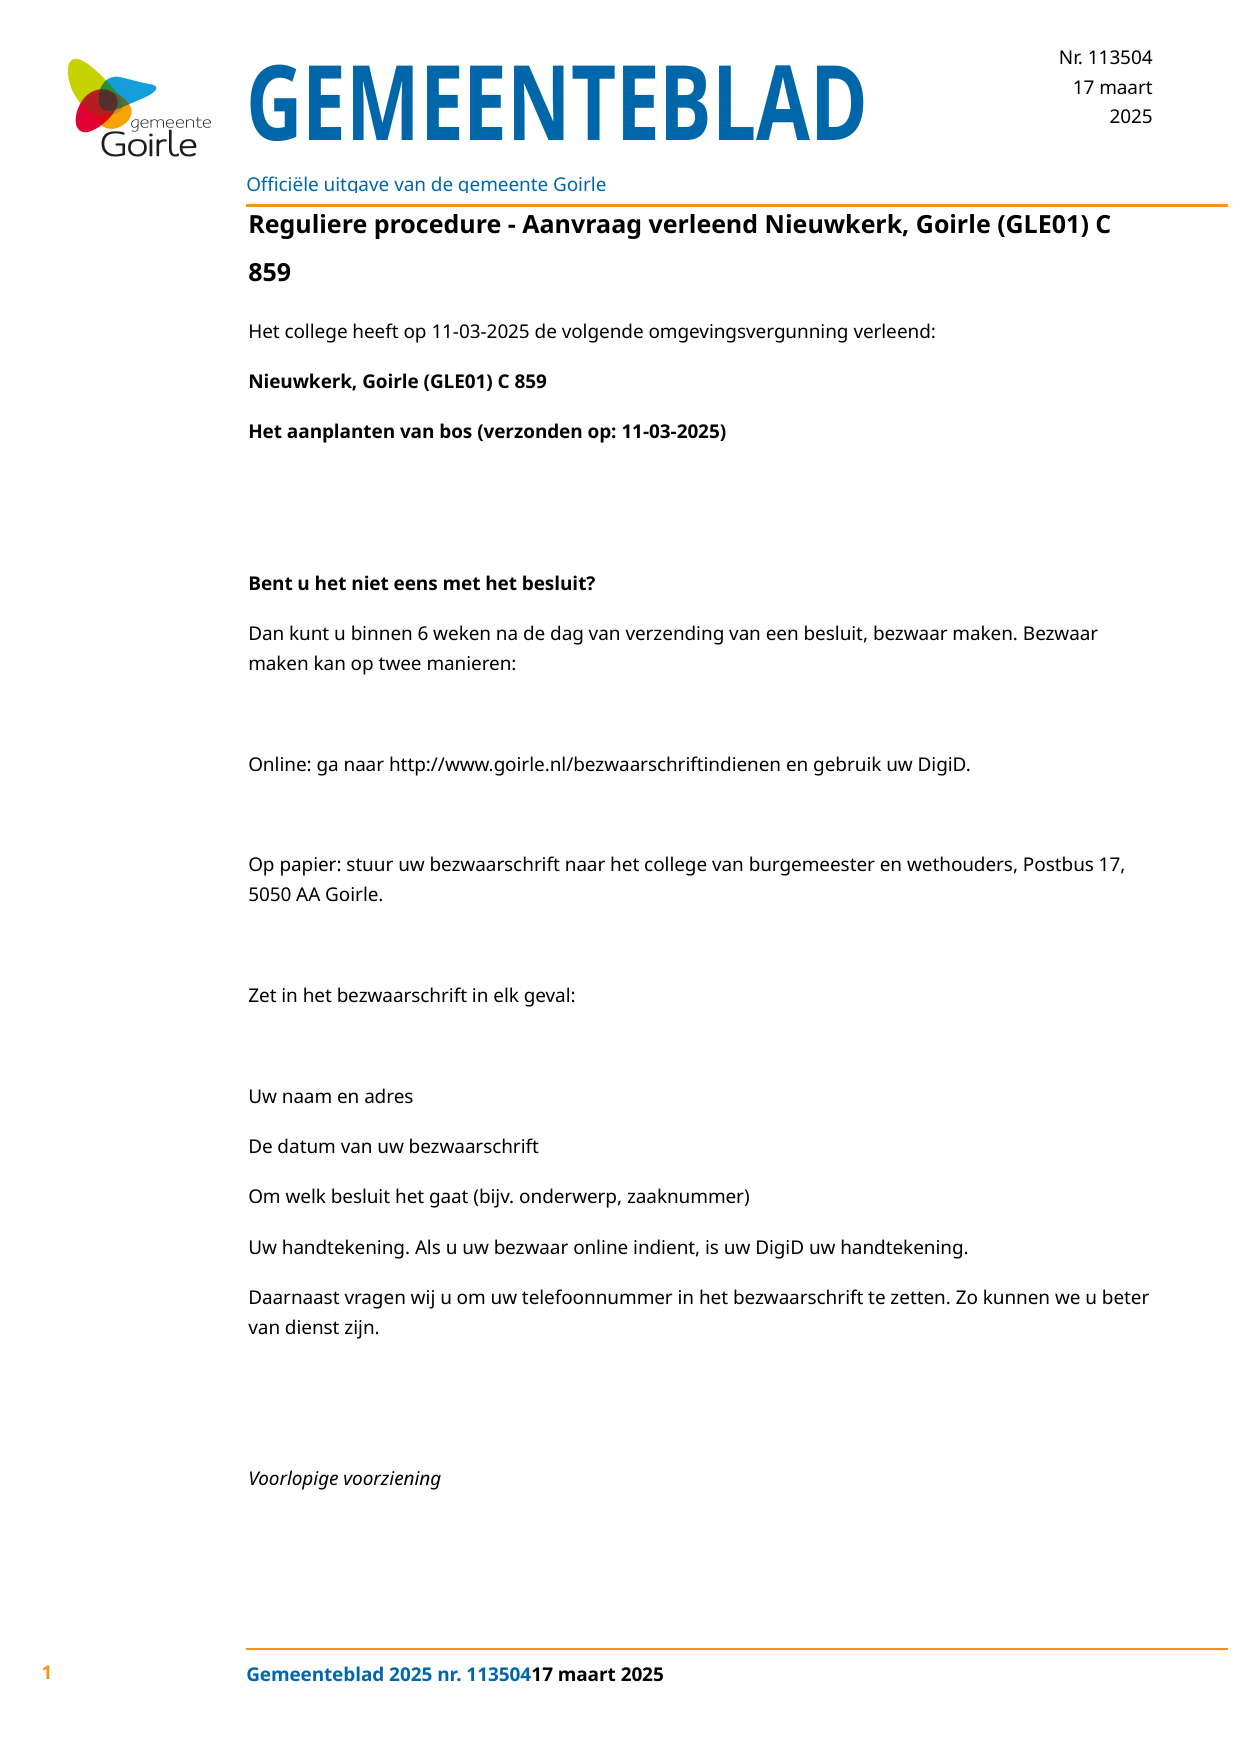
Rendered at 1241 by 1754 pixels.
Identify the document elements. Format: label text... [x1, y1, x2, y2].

text Het college heeft op 11-03-2025 de volgende omgevingsvergunning verleend: [248, 318, 1152, 344]
text Dan kunt u binnen 6 weken na de dag van verzending van een besluit, bezwaar maken. Bezwaar maken kan op twee manieren: [248, 620, 1152, 676]
text Uw handtekening. Als u uw bezwaar online indient, is uw DigiD uw handtekening. [248, 1234, 1152, 1260]
text De datum van uw bezwaarschrift [248, 1133, 1152, 1159]
text Om welk besluit het gaat (bijv. onderwerp, zaaknummer) [248, 1184, 1152, 1209]
text Zet in het bezwaarschrift in elk geval: [248, 982, 1152, 1008]
text Voorlopige voorziening [248, 1465, 1152, 1491]
text Online: ga naar http://www.goirle.nl/bezwaarschriftindienen en gebruik uw DigiD. [248, 751, 1152, 777]
text Op papier: stuur uw bezwaarschrift naar het college van burgemeester en wethouders, Postbus 17, 5050 AA Goirle. [248, 852, 1152, 907]
picture [41, 47, 231, 172]
text Het aanplanten van bos (verzonden op: 11-03-2025) [248, 419, 1152, 444]
text Nieuwkerk, Goirle (GLE01) C 859 [248, 368, 1152, 394]
text Bent u het niet eens met het besluit? [248, 570, 1152, 596]
text Reguliere procedure - Aanvraag verleend Nieuwkerk, Goirle (GLE01) C 859 [248, 207, 1152, 288]
text Daarnaast vragen wij u om uw telefoonnummer in het bezwaarschrift te zetten. Zo kunnen we u beter van dienst zijn. [248, 1284, 1152, 1340]
text Uw naam en adres [248, 1083, 1152, 1109]
